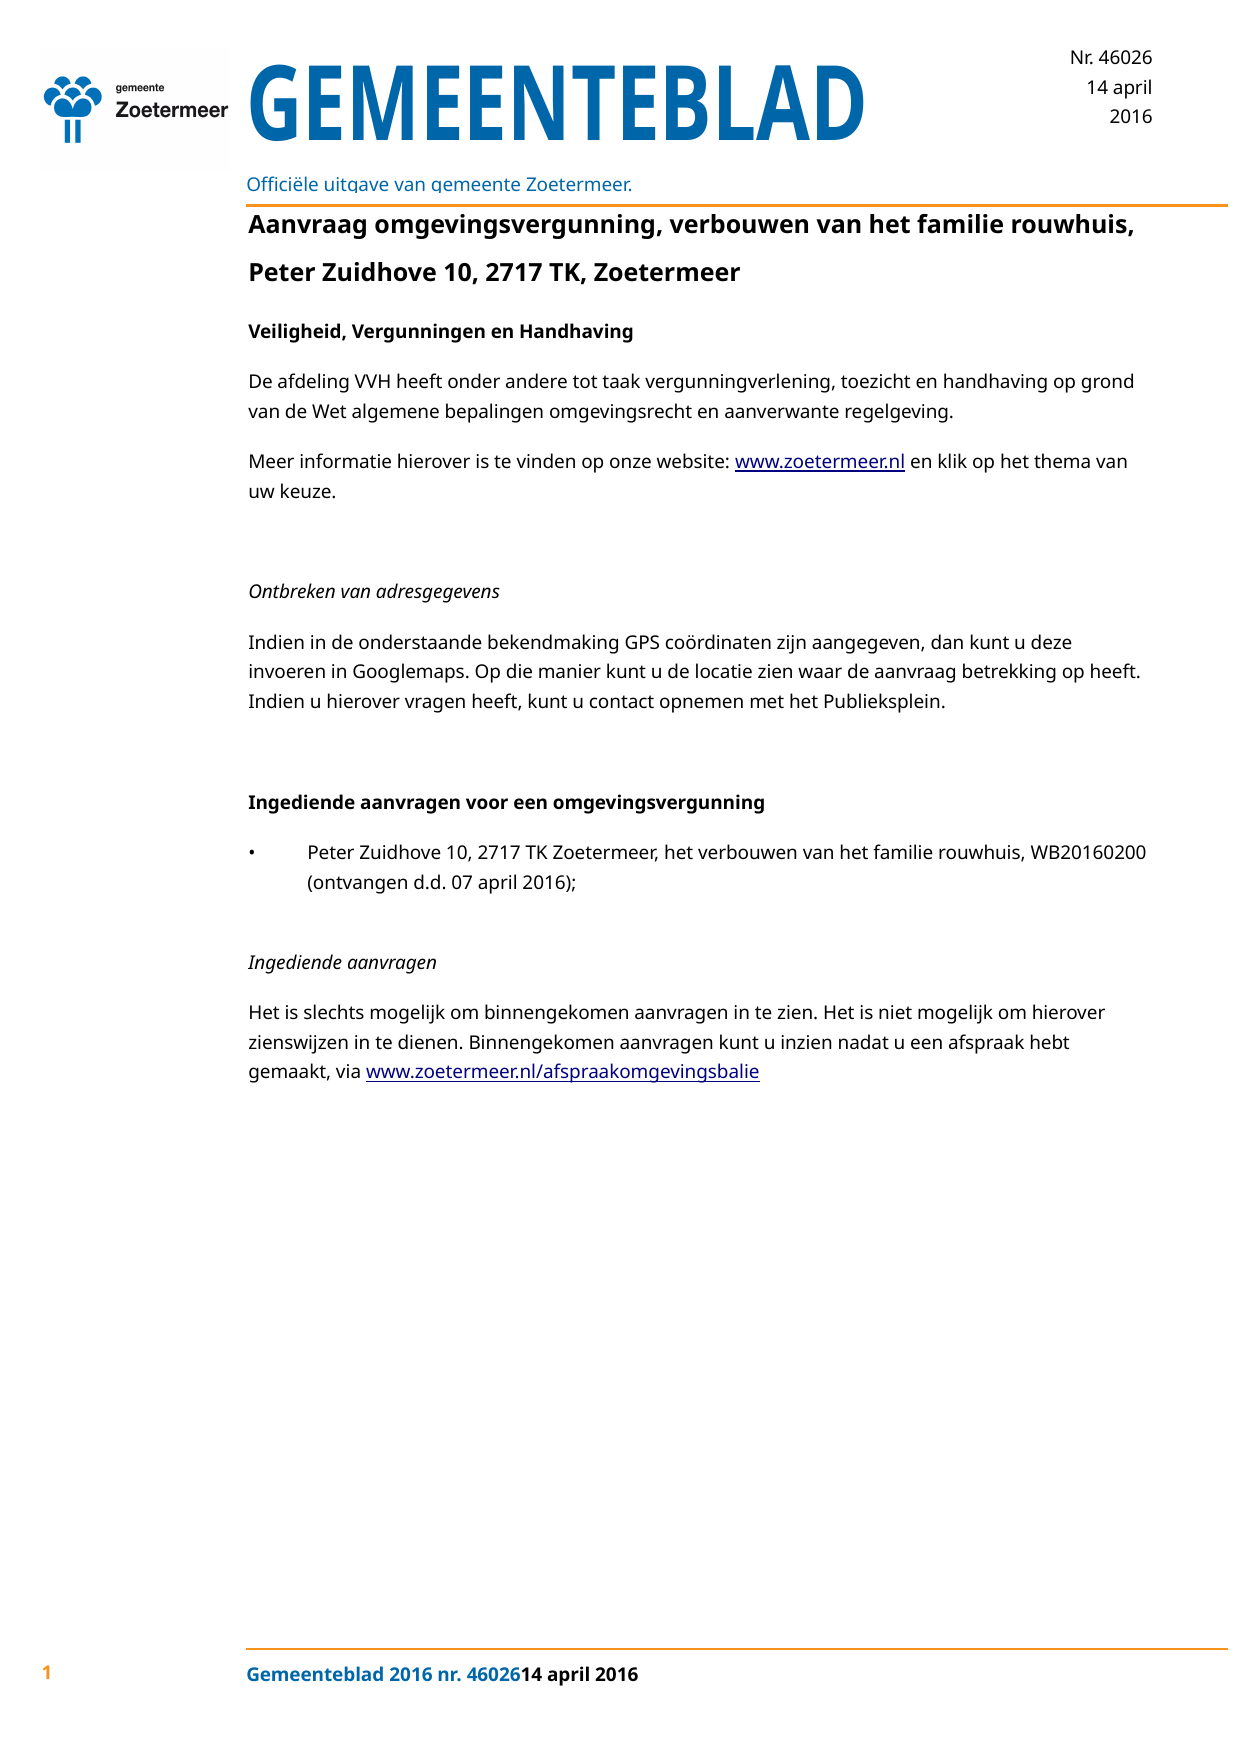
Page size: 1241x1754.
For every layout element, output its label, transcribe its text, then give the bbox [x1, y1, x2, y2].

text Ontbreken van adresgegevens [248, 579, 1152, 604]
text Ingediende aanvragen voor een omgevingsvergunning [248, 789, 1152, 815]
text Veiligheid, Vergunningen en Handhaving [248, 318, 1152, 344]
text Aanvraag omgevingsvergunning, verbouwen van het familie rouwhuis, Peter Zuidhove 10, 2717 TK, Zoetermeer [248, 207, 1152, 288]
text De afdeling VVH heeft onder andere tot taak vergunningverlening, toezicht en handhaving op grond van de Wet algemene bepalingen omgevingsrecht en aanverwante regelgeving. [248, 368, 1152, 424]
text Indien in de onderstaande bekendmaking GPS coördinaten zijn aangegeven, dan kunt u deze invoeren in Googlemaps. Op die manier kunt u de locatie zien waar de aanvraag betrekking op heeft. Indien u hierover vragen heeft, kunt u contact opnemen met het Publieksplein. [248, 629, 1152, 714]
picture [41, 47, 231, 172]
list Peter Zuidhove 10, 2717 TK Zoetermeer, het verbouwen van het familie rouwhuis, WB20160200 (ontvangen d.d. 07 april 2016); [248, 839, 1152, 895]
text Ingediende aanvragen [248, 949, 1152, 975]
text Meer informatie hierover is te vinden op onze website: www.zoetermeer.nl en klik op het thema van uw keuze. [248, 448, 1152, 504]
text Het is slechts mogelijk om binnengekomen aanvragen in te zien. Het is niet mogelijk om hierover zienswijzen in te dienen. Binnengekomen aanvragen kunt u inzien nadat u een afspraak hebt gemaakt, via www.zoetermeer.nl/afspraakomgevingsbalie [248, 999, 1152, 1084]
